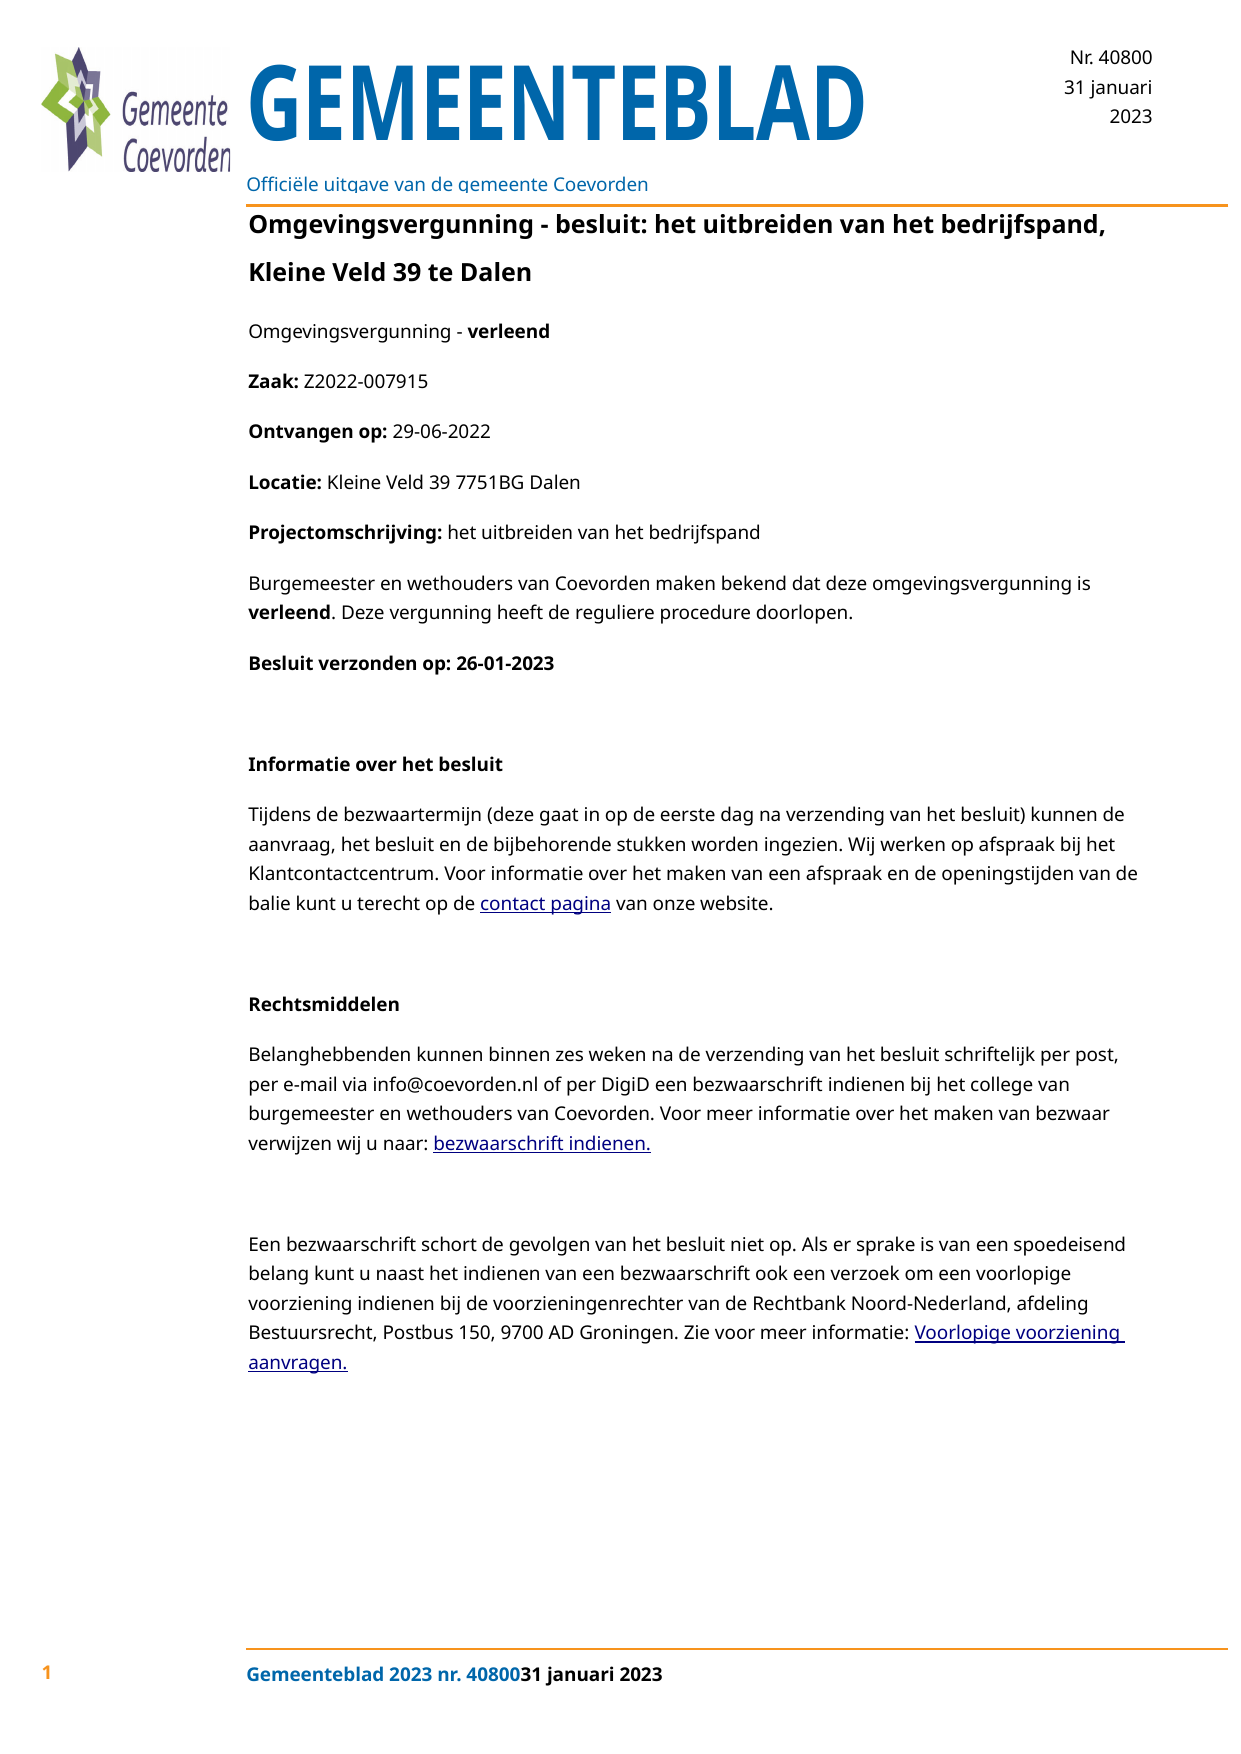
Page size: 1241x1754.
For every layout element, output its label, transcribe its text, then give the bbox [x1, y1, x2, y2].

text Belanghebbenden kunnen binnen zes weken na de verzending van het besluit schriftelijk per post, per e-mail via info@coevorden.nl of per DigiD een bezwaarschrift indienen bij het college van burgemeester en wethouders van Coevorden. Voor meer informatie over het maken van bezwaar verwijzen wij u naar: bezwaarschrift indienen. [248, 1041, 1152, 1156]
text Zaak: Z2022-007915 [248, 368, 1152, 394]
text Omgevingsvergunning - besluit: het uitbreiden van het bedrijfspand, Kleine Veld 39 te Dalen [248, 207, 1152, 288]
text Rechtsmiddelen [248, 991, 1152, 1017]
text Locatie: Kleine Veld 39 7751BG Dalen [248, 469, 1152, 495]
text Burgemeester en wethouders van Coevorden maken bekend dat deze omgevingsvergunning is verleend. Deze vergunning heeft de reguliere procedure doorlopen. [248, 570, 1152, 625]
text Informatie over het besluit [248, 751, 1152, 777]
text Omgevingsvergunning - verleend [248, 318, 1152, 344]
text Ontvangen op: 29-06-2022 [248, 419, 1152, 444]
text Een bezwaarschrift schort de gevolgen van het besluit niet op. Als er sprake is van een spoedeisend belang kunt u naast het indienen van een bezwaarschrift ook een verzoek om een voorlopige voorziening indienen bij de voorzieningenrechter van de Rechtbank Noord-Nederland, afdeling Bestuursrecht, Postbus 150, 9700 AD Groningen. Zie voor meer informatie: Voorlopige voorziening aanvragen. [248, 1231, 1152, 1375]
text Besluit verzonden op: 26-01-2023 [248, 650, 1152, 676]
text Tijdens de bezwaartermijn (deze gaat in op de eerste dag na verzending van het besluit) kunnen de aanvraag, het besluit en de bijbehorende stukken worden ingezien. Wij werken op afspraak bij het Klantcontactcentrum. Voor informatie over het maken van een afspraak en de openingstijden van de balie kunt u terecht op de contact pagina van onze website. [248, 801, 1152, 916]
picture [41, 47, 231, 172]
text Projectomschrijving: het uitbreiden van het bedrijfspand [248, 519, 1152, 545]
